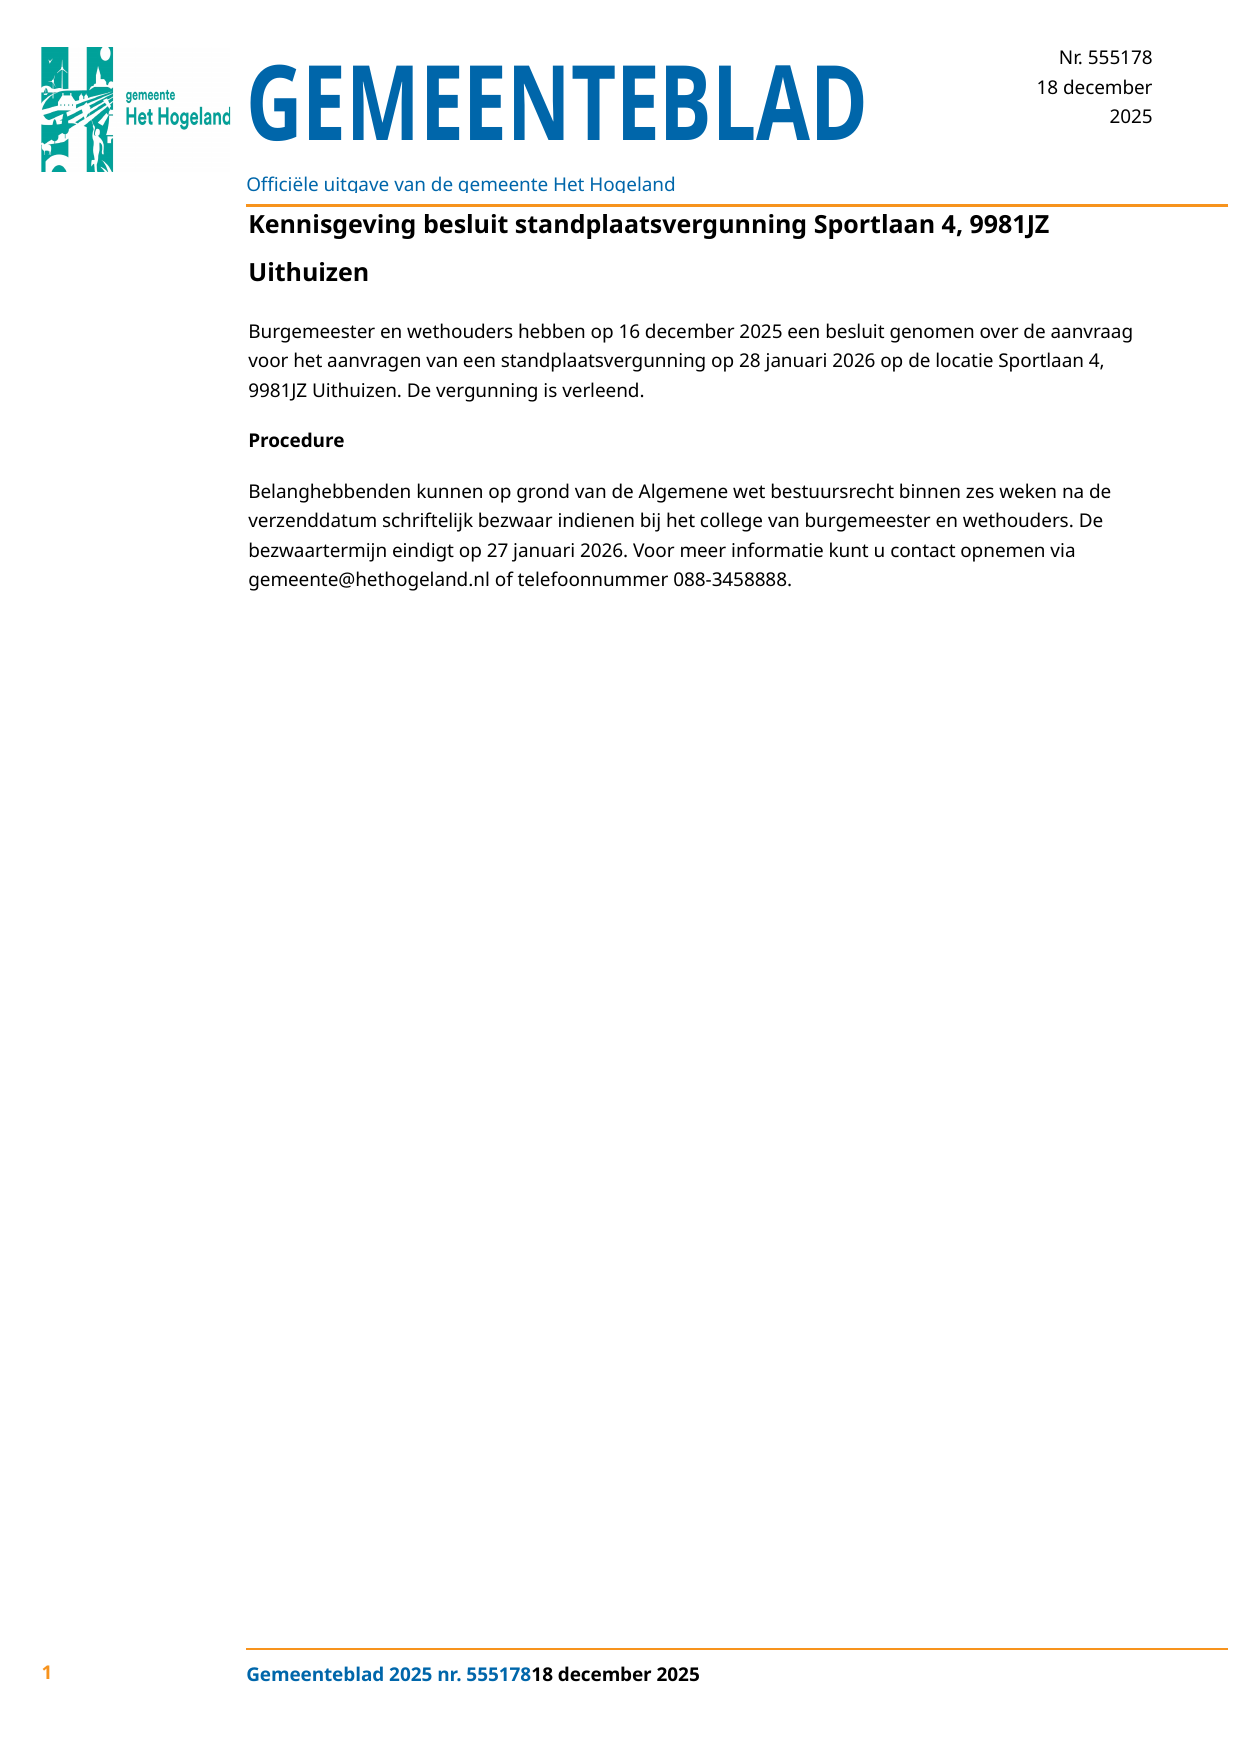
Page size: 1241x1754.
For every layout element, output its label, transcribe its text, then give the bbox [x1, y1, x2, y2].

text Procedure [248, 427, 1152, 453]
text Kennisgeving besluit standplaatsvergunning Sportlaan 4, 9981JZ Uithuizen [248, 207, 1152, 288]
text Belanghebbenden kunnen op grond van de Algemene wet bestuursrecht binnen zes weken na de verzenddatum schriftelijk bezwaar indienen bij het college van burgemeester en wethouders. De bezwaartermijn eindigt op 27 januari 2026. Voor meer informatie kunt u contact opnemen via gemeente@hethogeland.nl of telefoonnummer 088-3458888. [248, 478, 1152, 592]
text Burgemeester en wethouders hebben op 16 december 2025 een besluit genomen over de aanvraag voor het aanvragen van een standplaatsvergunning op 28 januari 2026 op de locatie Sportlaan 4, 9981JZ Uithuizen. De vergunning is verleend. [248, 318, 1152, 403]
picture [41, 47, 231, 172]
